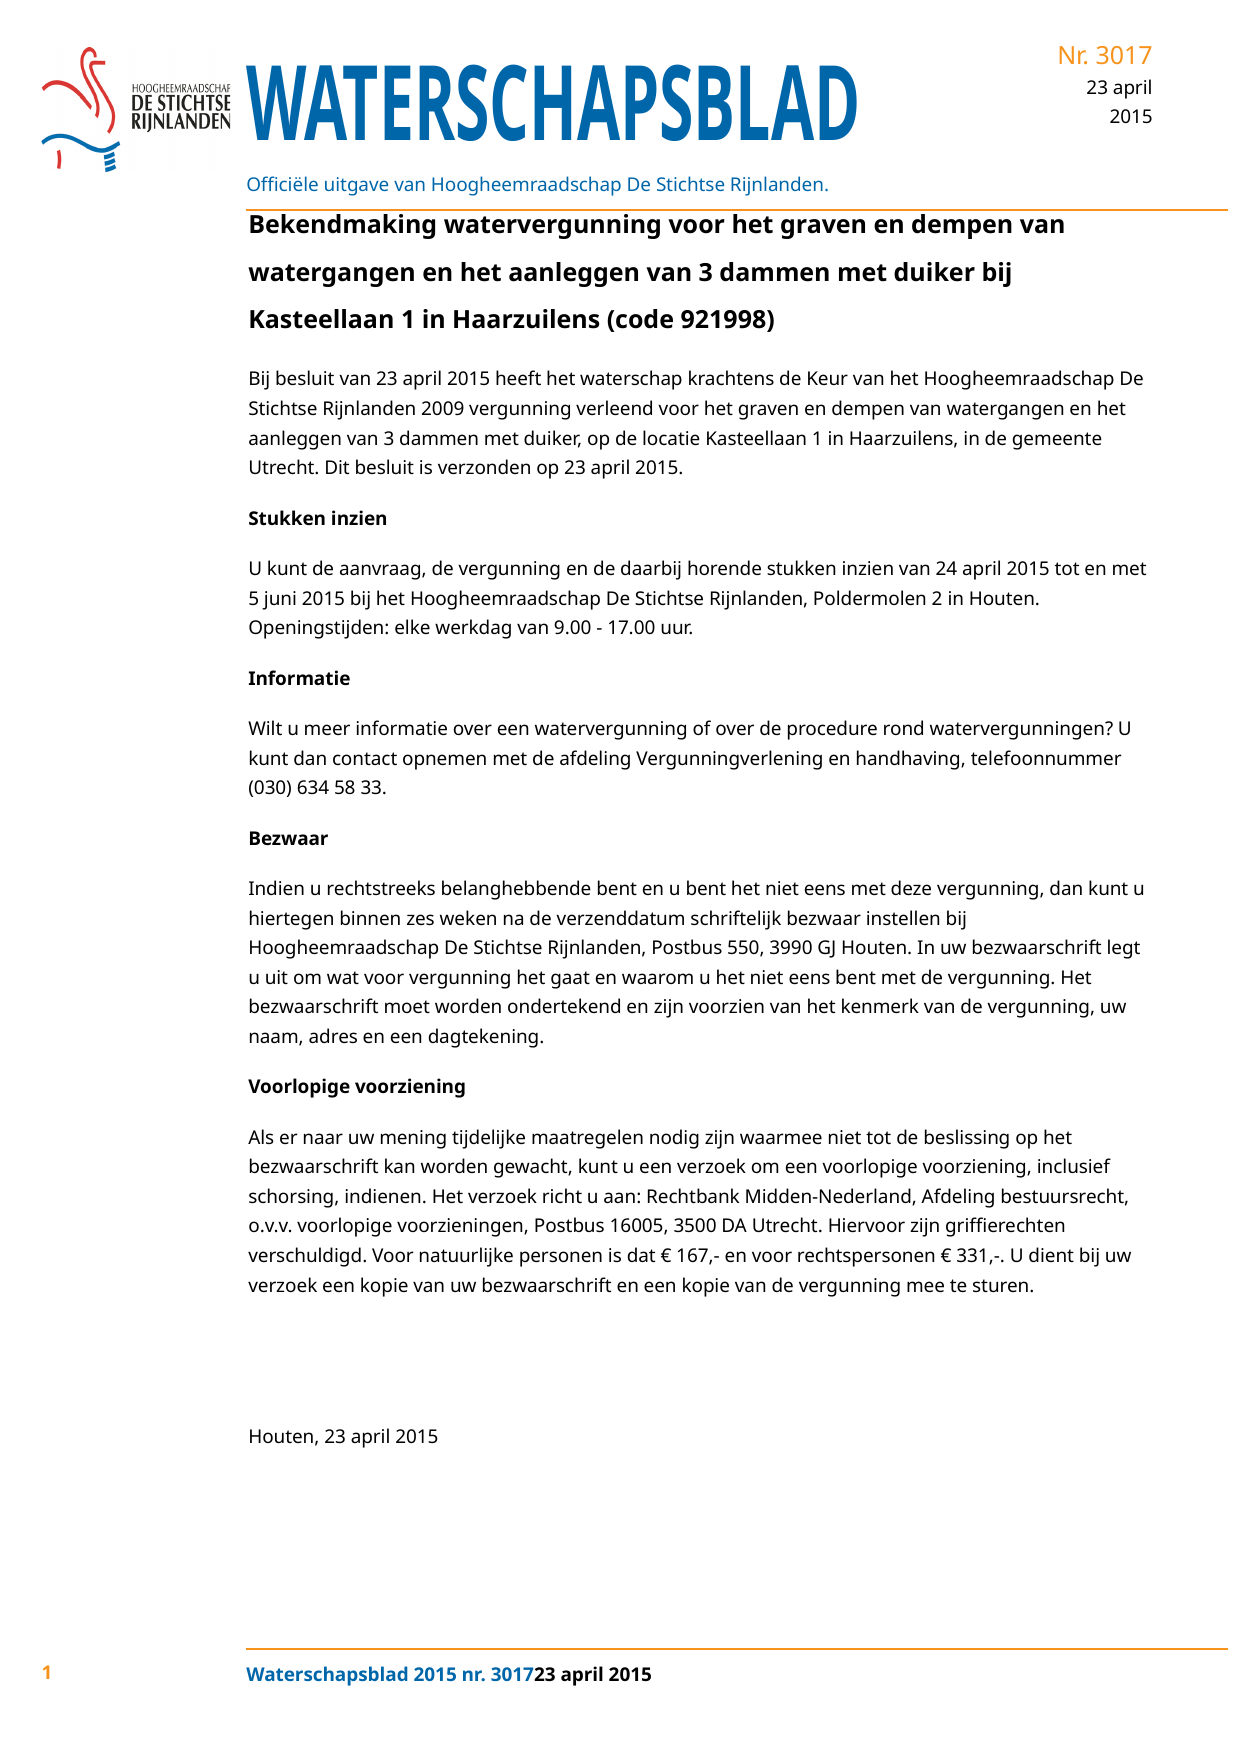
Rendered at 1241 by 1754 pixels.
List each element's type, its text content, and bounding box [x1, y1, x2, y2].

text U kunt de aanvraag, de vergunning en de daarbij horende stukken inzien van 24 april 2015 tot en met 5 juni 2015 bij het Hoogheemraadschap De Stichtse Rijnlanden, Poldermolen 2 in Houten. Openingstijden: elke werkdag van 9.00 - 17.00 uur. [248, 555, 1152, 640]
text Voorlopige voorziening [248, 1073, 1152, 1099]
text Bij besluit van 23 april 2015 heeft het waterschap krachtens de Keur van het Hoogheemraadschap De Stichtse Rijnlanden 2009 vergunning verleend voor het graven en dempen van watergangen en het aanleggen van 3 dammen met duiker, op de locatie Kasteellaan 1 in Haarzuilens, in de gemeente Utrecht. Dit besluit is verzonden op 23 april 2015. [248, 366, 1152, 480]
text Bezwaar [248, 825, 1152, 850]
picture [41, 47, 231, 172]
text Stukken inzien [248, 505, 1152, 530]
text Bekendmaking watervergunning voor het graven en dempen van watergangen en het aanleggen van 3 dammen met duiker bij Kasteellaan 1 in Haarzuilens (code 921998) [248, 211, 1152, 336]
text Informatie [248, 665, 1152, 690]
text Als er naar uw mening tijdelijke maatregelen nodig zijn waarmee niet tot de beslissing op het bezwaarschrift kan worden gewacht, kunt u een verzoek om een voorlopige voorziening, inclusief schorsing, indienen. Het verzoek richt u aan: Rechtbank Midden-Nederland, Afdeling bestuursrecht, o.v.v. voorlopige voorzieningen, Postbus 16005, 3500 DA Utrecht. Hiervoor zijn griffierechten verschuldigd. Voor natuurlijke personen is dat € 167,- en voor rechtspersonen € 331,-. U dient bij uw verzoek een kopie van uw bezwaarschrift en een kopie van de vergunning mee te sturen. [248, 1124, 1152, 1297]
text Wilt u meer informatie over een watervergunning of over de procedure rond watervergunningen? U kunt dan contact opnemen met de afdeling Vergunningverlening en handhaving, telefoonnummer (030) 634 58 33. [248, 715, 1152, 800]
text Indien u rechtstreeks belanghebbende bent en u bent het niet eens met deze vergunning, dan kunt u hiertegen binnen zes weken na de verzenddatum schriftelijk bezwaar instellen bij Hoogheemraadschap De Stichtse Rijnlanden, Postbus 550, 3990 GJ Houten. In uw bezwaarschrift legt u uit om wat voor vergunning het gaat en waarom u het niet eens bent met de vergunning. Het bezwaarschrift moet worden ondertekend en zijn voorzien van het kenmerk van de vergunning, uw naam, adres en een dagtekening. [248, 875, 1152, 1049]
text Houten, 23 april 2015 [248, 1423, 1152, 1449]
